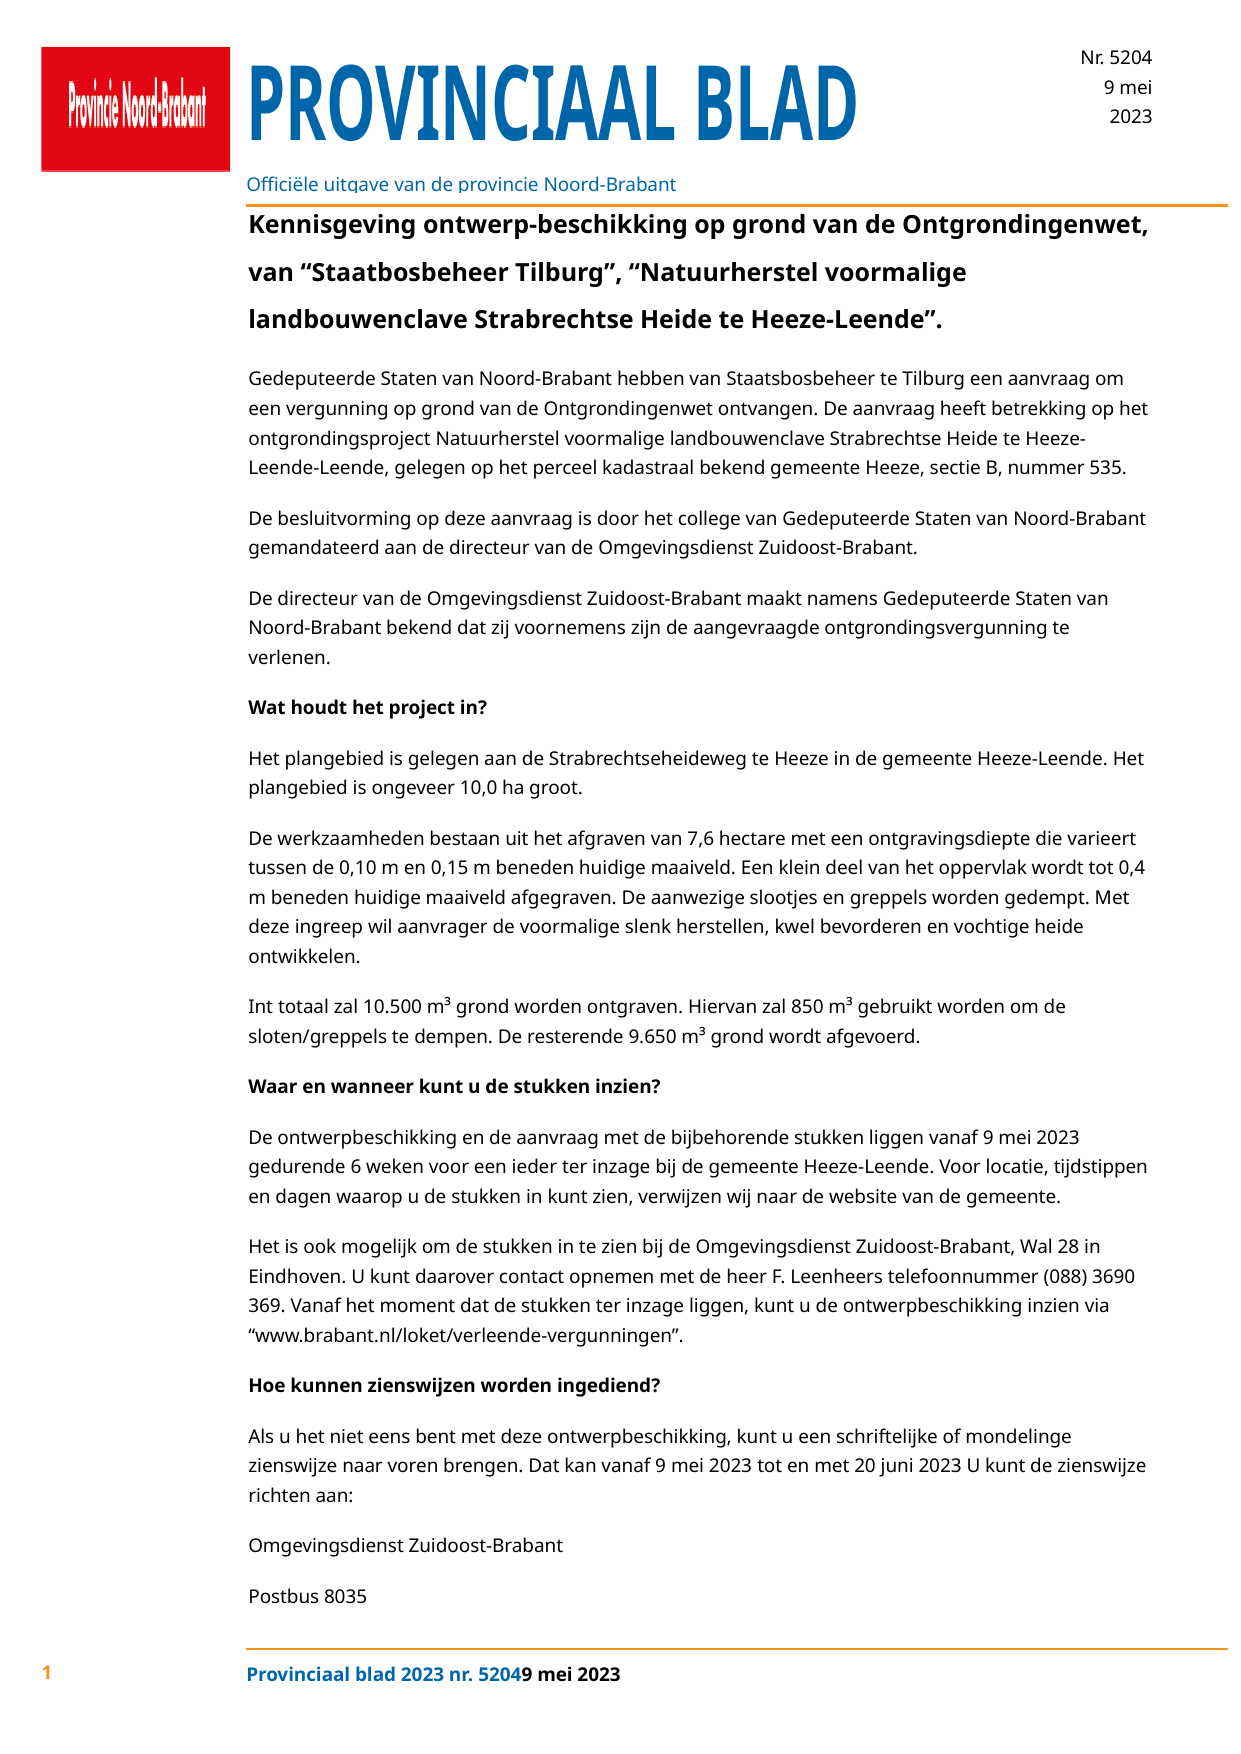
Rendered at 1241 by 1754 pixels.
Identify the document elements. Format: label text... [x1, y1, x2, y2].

text De ontwerpbeschikking en de aanvraag met de bijbehorende stukken liggen vanaf 9 mei 2023 gedurende 6 weken voor een ieder ter inzage bij de gemeente Heeze-Leende. Voor locatie, tijdstippen en dagen waarop u de stukken in kunt zien, verwijzen wij naar de website van de gemeente. [248, 1124, 1152, 1209]
text Kennisgeving ontwerp-beschikking op grond van de Ontgrondingenwet, van “Staatbosbeheer Tilburg”, “Natuurherstel voormalige landbouwenclave Strabrechtse Heide te Heeze-Leende”. [248, 207, 1152, 336]
text Het is ook mogelijk om de stukken in te zien bij de Omgevingsdienst Zuidoost-Brabant, Wal 28 in Eindhoven. U kunt daarover contact opnemen met de heer F. Leenheers telefoonnummer (088) 3690 369. Vanaf het moment dat de stukken ter inzage liggen, kunt u de ontwerpbeschikking inzien via “www.brabant.nl/loket/verleende-vergunningen”. [248, 1233, 1152, 1348]
text Gedeputeerde Staten van Noord-Brabant hebben van Staatsbosbeheer te Tilburg een aanvraag om een vergunning op grond van de Ontgrondingenwet ontvangen. De aanvraag heeft betrekking op het ontgrondingsproject Natuurherstel voormalige landbouwenclave Strabrechtse Heide te Heeze-Leende-Leende, gelegen op het perceel kadastraal bekend gemeente Heeze, sectie B, nummer 535. [248, 366, 1152, 480]
text Hoe kunnen zienswijzen worden ingediend? [248, 1373, 1152, 1398]
text Postbus 8035 [248, 1583, 1152, 1609]
text Wat houdt het project in? [248, 694, 1152, 720]
text De besluitvorming op deze aanvraag is door het college van Gedeputeerde Staten van Noord-Brabant gemandateerd aan de directeur van de Omgevingsdienst Zuidoost-Brabant. [248, 505, 1152, 560]
text Het plangebied is gelegen aan de Strabrechtseheideweg te Heeze in de gemeente Heeze-Leende. Het plangebied is ongeveer 10,0 ha groot. [248, 745, 1152, 800]
text De directeur van de Omgevingsdienst Zuidoost-Brabant maakt namens Gedeputeerde Staten van Noord-Brabant bekend dat zij voornemens zijn de aangevraagde ontgrondingsvergunning te verlenen. [248, 585, 1152, 669]
text De werkzaamheden bestaan uit het afgraven van 7,6 hectare met een ontgravingsdiepte die varieert tussen de 0,10 m en 0,15 m beneden huidige maaiveld. Een klein deel van het oppervlak wordt tot 0,4 m beneden huidige maaiveld afgegraven. De aanwezige slootjes en greppels worden gedempt. Met deze ingreep wil aanvrager de voormalige slenk herstellen, kwel bevorderen en vochtige heide ontwikkelen. [248, 825, 1152, 969]
text Omgevingsdienst Zuidoost-Brabant [248, 1533, 1152, 1558]
text Int totaal zal 10.500 m³ grond worden ontgraven. Hiervan zal 850 m³ gebruikt worden om de sloten/greppels te dempen. De resterende 9.650 m³ grond wordt afgevoerd. [248, 993, 1152, 1049]
picture [41, 47, 231, 172]
text Als u het niet eens bent met deze ontwerpbeschikking, kunt u een schriftelijke of mondelinge zienswijze naar voren brengen. Dat kan vanaf 9 mei 2023 tot en met 20 juni 2023 U kunt de zienswijze richten aan: [248, 1423, 1152, 1508]
text Waar en wanneer kunt u de stukken inzien? [248, 1073, 1152, 1099]
